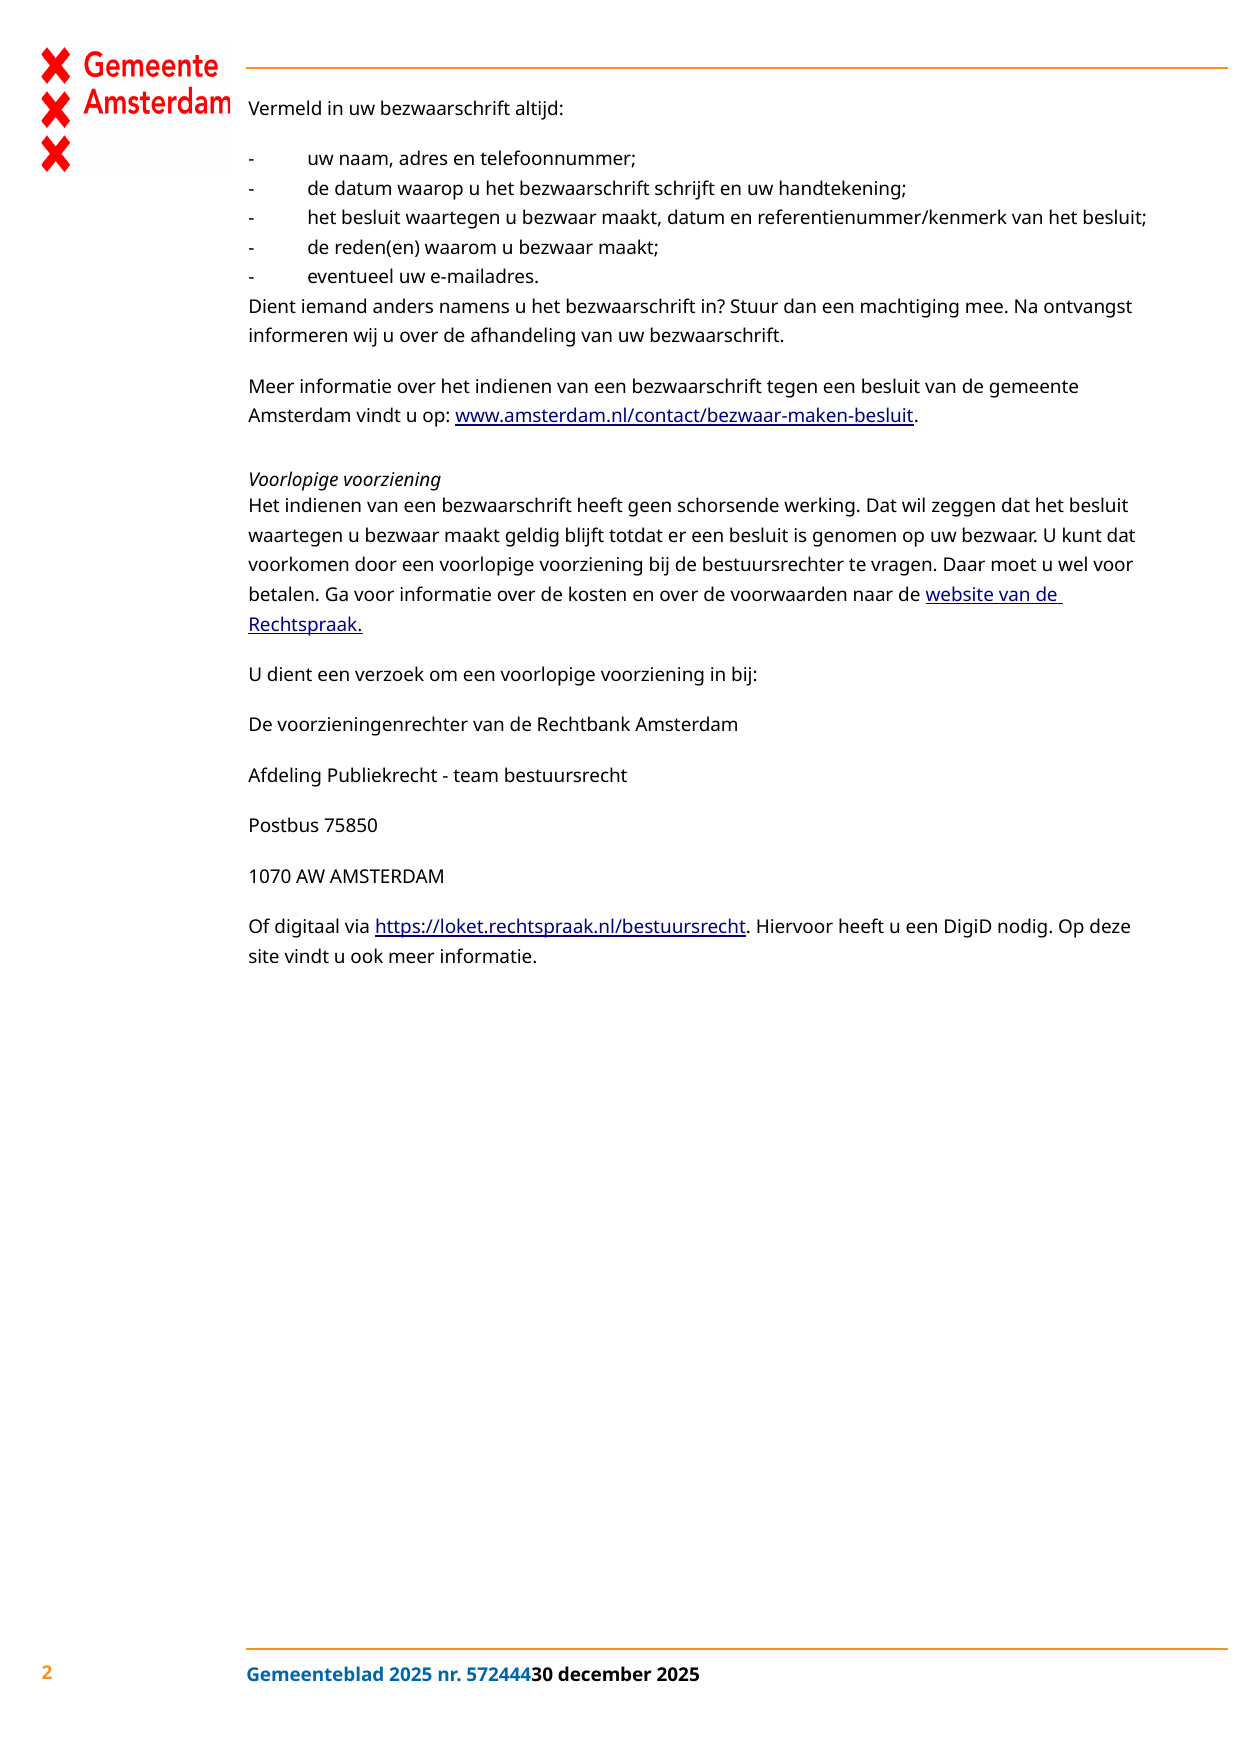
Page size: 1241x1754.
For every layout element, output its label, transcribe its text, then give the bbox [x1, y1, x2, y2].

text Meer informatie over het indienen van een bezwaarschrift tegen een besluit van de gemeente Amsterdam vindt u op: www.amsterdam.nl/contact/bezwaar-maken-besluit. [248, 373, 1152, 428]
text De voorzieningenrechter van de Rechtbank Amsterdam [248, 712, 1152, 737]
text Voorlopige voorziening [248, 467, 1152, 492]
text Het indienen van een bezwaarschrift heeft geen schorsende werking. Dat wil zeggen dat het besluit waartegen u bezwaar maakt geldig blijft totdat er een besluit is genomen op uw bezwaar. U kunt dat voorkomen door een voorlopige voorziening bij de bestuursrechter te vragen. Daar moet u wel voor betalen. Ga voor informatie over de kosten en over de voorwaarden naar de website van de Rechtspraak. [248, 492, 1152, 636]
text Of digitaal via https://loket.rechtspraak.nl/bestuursrecht. Hiervoor heeft u een DigiD nodig. Op deze site vindt u ook meer informatie. [248, 913, 1152, 968]
text Vermeld in uw bezwaarschrift altijd: [248, 95, 1152, 121]
list de datum waarop u het bezwaarschrift schrijft en uw handtekening; [248, 175, 1152, 201]
list het besluit waartegen u bezwaar maakt, datum en referentienummer/kenmerk van het besluit; [248, 204, 1152, 230]
text Postbus 75850 [248, 812, 1152, 838]
picture [41, 47, 231, 172]
list de reden(en) waarom u bezwaar maakt; [248, 234, 1152, 260]
text U dient een verzoek om een voorlopige voorziening in bij: [248, 661, 1152, 687]
text Afdeling Publiekrecht - team bestuursrecht [248, 762, 1152, 788]
text Dient iemand anders namens u het bezwaarschrift in? Stuur dan een machtiging mee. Na ontvangst informeren wij u over de afhandeling van uw bezwaarschrift. [248, 293, 1152, 348]
text 1070 AW AMSTERDAM [248, 863, 1152, 888]
list uw naam, adres en telefoonnummer; [248, 145, 1152, 171]
list eventueel uw e-mailadres. [248, 263, 1152, 289]
